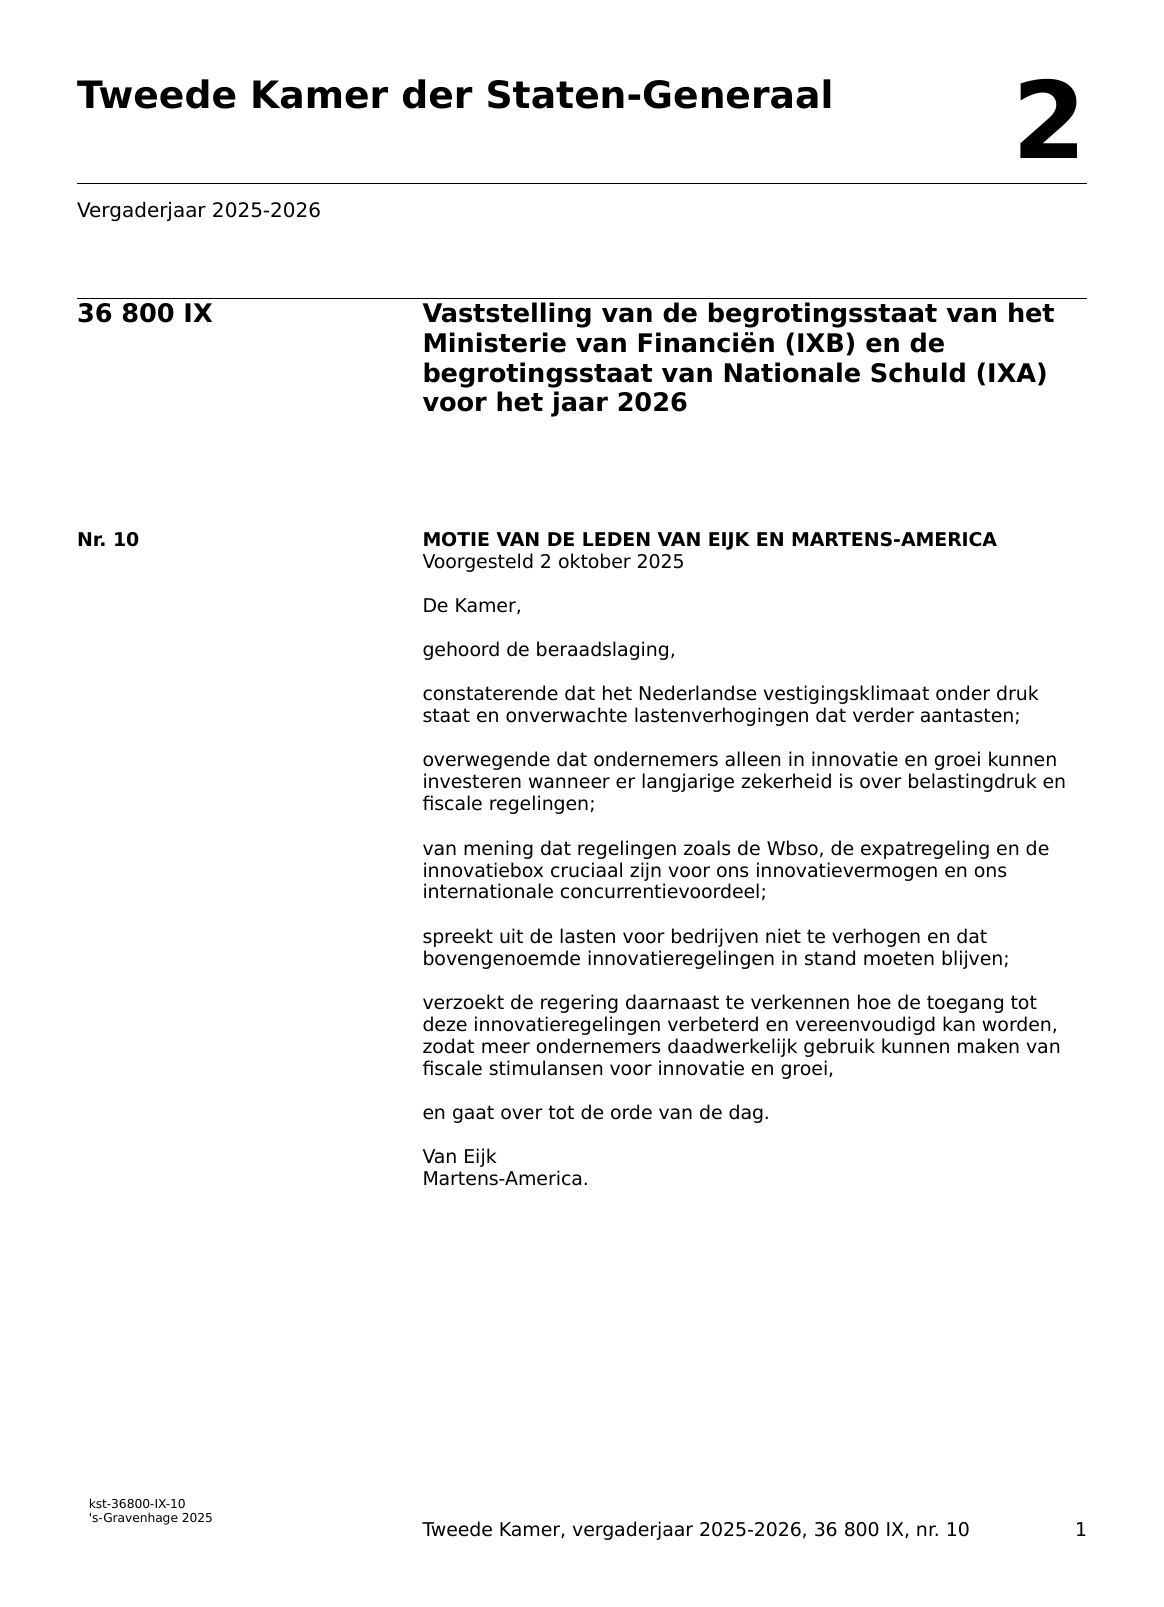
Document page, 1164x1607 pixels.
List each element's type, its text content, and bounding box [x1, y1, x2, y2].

text 's-Gravenhage 2025 [88, 1511, 323, 1525]
text Martens-America. [422, 1168, 1087, 1190]
text gehoord de beraadslaging, [422, 639, 1087, 661]
table_header Tweede Kamer der Staten-Generaal [77, 59, 886, 183]
table_cell Vergaderjaar 2025-2026 [77, 184, 1087, 298]
subtitle 36 800 IX Vaststelling van de begrotingsstaat van het Ministerie van Financiën (IXB) en de begrotingsstaat van Nationale Schuld (IXA) voor het jaar 2026 [77, 299, 1087, 418]
text kst-36800-IX-10 [88, 1497, 323, 1511]
subtitle Nr. 10 MOTIE VAN DE LEDEN VAN EIJK EN MARTENS-AMERICA [77, 529, 1087, 551]
text van mening dat regelingen zoals de Wbso, de expatregeling en de innovatiebox cruciaal zijn voor ons innovatievermogen en ons internationale concurrentievoordeel; [422, 837, 1087, 903]
text Voorgesteld 2 oktober 2025 [422, 551, 1087, 573]
text constaterende dat het Nederlandse vestigingsklimaat onder druk staat en onverwachte lastenverhogingen dat verder aantasten; [422, 683, 1087, 727]
text verzoekt de regering daarnaast te verkennen hoe de toegang tot deze innovatieregelingen verbeterd en vereenvoudigd kan worden, zodat meer ondernemers daadwerkelijk gebruik kunnen maken van fiscale stimulansen voor innovatie en groei, [422, 992, 1087, 1080]
table_header 2 [886, 59, 1087, 183]
text De Kamer, [422, 595, 1087, 617]
text Van Eijk [422, 1146, 1087, 1168]
text spreekt uit de lasten voor bedrijven niet te verhogen en dat bovengenoemde innovatieregelingen in stand moeten blijven; [422, 926, 1087, 969]
text en gaat over tot de orde van de dag. [422, 1102, 1087, 1124]
text overwegende dat ondernemers alleen in innovatie en groei kunnen investeren wanneer er langjarige zekerheid is over belastingdruk en fiscale regelingen; [422, 749, 1087, 815]
